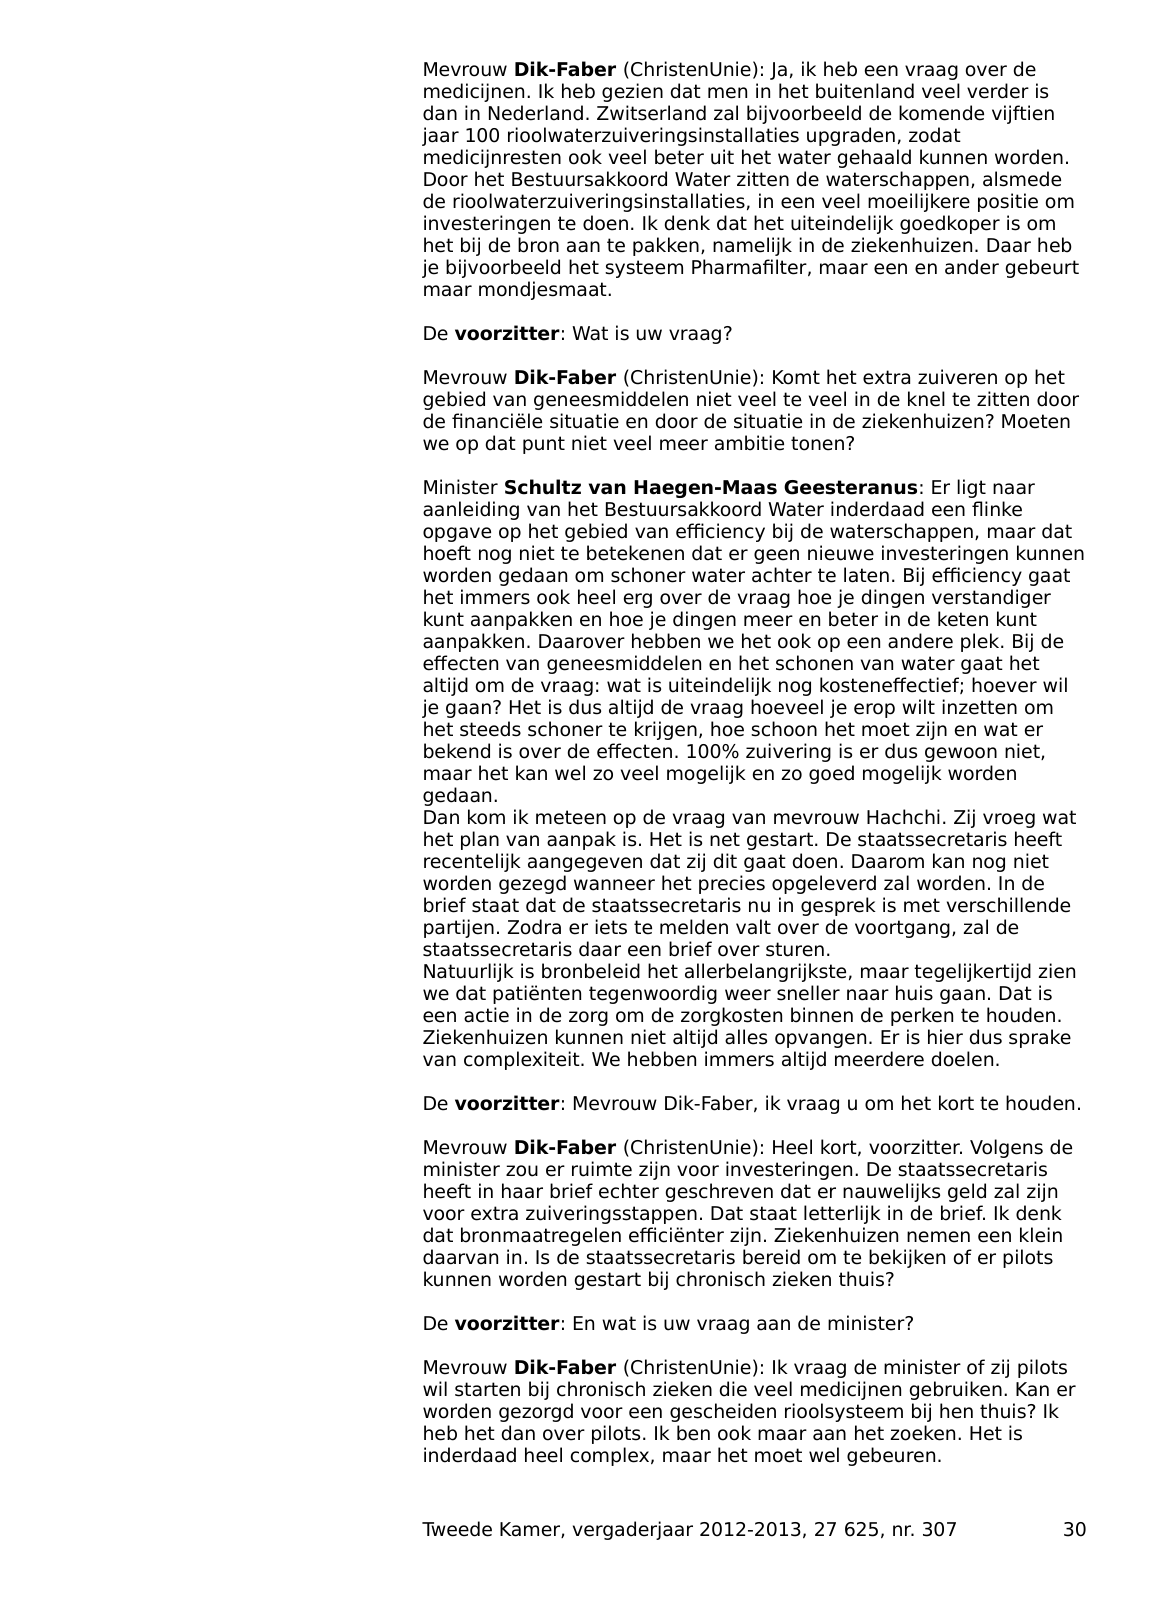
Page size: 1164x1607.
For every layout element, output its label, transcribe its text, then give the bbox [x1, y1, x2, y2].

text Dan kom ik meteen op de vraag van mevrouw Hachchi. Zij vroeg wat het plan van aanpak is. Het is net gestart. De staatssecretaris heeft recentelijk aangegeven dat zij dit gaat doen. Daarom kan nog niet worden gezegd wanneer het precies opgeleverd zal worden. In de brief staat dat de staatssecretaris nu in gesprek is met verschillende partijen. Zodra er iets te melden valt over de voortgang, zal de staatssecretaris daar een brief over sturen. [422, 807, 1087, 961]
text Mevrouw Dik-Faber (ChristenUnie): Heel kort, voorzitter. Volgens de minister zou er ruimte zijn voor investeringen. De staatssecretaris heeft in haar brief echter geschreven dat er nauwelijks geld zal zijn voor extra zuiveringsstappen. Dat staat letterlijk in de brief. Ik denk dat bronmaatregelen efficiënter zijn. Ziekenhuizen nemen een klein daarvan in. Is de staatssecretaris bereid om te bekijken of er pilots kunnen worden gestart bij chronisch zieken thuis? [422, 1137, 1087, 1291]
text De voorzitter: En wat is uw vraag aan de minister? [422, 1313, 1087, 1335]
text Mevrouw Dik-Faber (ChristenUnie): Ik vraag de minister of zij pilots wil starten bij chronisch zieken die veel medicijnen gebruiken. Kan er worden gezorgd voor een gescheiden rioolsysteem bij hen thuis? Ik heb het dan over pilots. Ik ben ook maar aan het zoeken. Het is inderdaad heel complex, maar het moet wel gebeuren. [422, 1357, 1087, 1467]
text Natuurlijk is bronbeleid het allerbelangrijkste, maar tegelijkertijd zien we dat patiënten tegenwoordig weer sneller naar huis gaan. Dat is een actie in de zorg om de zorgkosten binnen de perken te houden. Ziekenhuizen kunnen niet altijd alles opvangen. Er is hier dus sprake van complexiteit. We hebben immers altijd meerdere doelen. [422, 961, 1087, 1071]
text Mevrouw Dik-Faber (ChristenUnie): Komt het extra zuiveren op het gebied van geneesmiddelen niet veel te veel in de knel te zitten door de financiële situatie en door de situatie in de ziekenhuizen? Moeten we op dat punt niet veel meer ambitie tonen? [422, 367, 1087, 455]
text De voorzitter: Wat is uw vraag? [422, 323, 1087, 345]
text Mevrouw Dik-Faber (ChristenUnie): Ja, ik heb een vraag over de medicijnen. Ik heb gezien dat men in het buitenland veel verder is dan in Nederland. Zwitserland zal bijvoorbeeld de komende vijftien jaar 100 rioolwaterzuiveringsinstallaties upgraden, zodat medicijnresten ook veel beter uit het water gehaald kunnen worden. Door het Bestuursakkoord Water zitten de waterschappen, alsmede de rioolwaterzuiveringsinstallaties, in een veel moeilijkere positie om investeringen te doen. Ik denk dat het uiteindelijk goedkoper is om het bij de bron aan te pakken, namelijk in de ziekenhuizen. Daar heb je bijvoorbeeld het systeem Pharmafilter, maar een en ander gebeurt maar mondjesmaat. [422, 59, 1087, 301]
text Minister Schultz van Haegen-Maas Geesteranus: Er ligt naar aanleiding van het Bestuursakkoord Water inderdaad een flinke opgave op het gebied van efficiency bij de waterschappen, maar dat hoeft nog niet te betekenen dat er geen nieuwe investeringen kunnen worden gedaan om schoner water achter te laten. Bij efficiency gaat het immers ook heel erg over de vraag hoe je dingen verstandiger kunt aanpakken en hoe je dingen meer en beter in de keten kunt aanpakken. Daarover hebben we het ook op een andere plek. Bij de effecten van geneesmiddelen en het schonen van water gaat het altijd om de vraag: wat is uiteindelijk nog kosteneffectief; hoever wil je gaan? Het is dus altijd de vraag hoeveel je erop wilt inzetten om het steeds schoner te krijgen, hoe schoon het moet zijn en wat er bekend is over de effecten. 100% zuivering is er dus gewoon niet, maar het kan wel zo veel mogelijk en zo goed mogelijk worden gedaan. [422, 477, 1087, 807]
text De voorzitter: Mevrouw Dik-Faber, ik vraag u om het kort te houden. [422, 1093, 1087, 1115]
